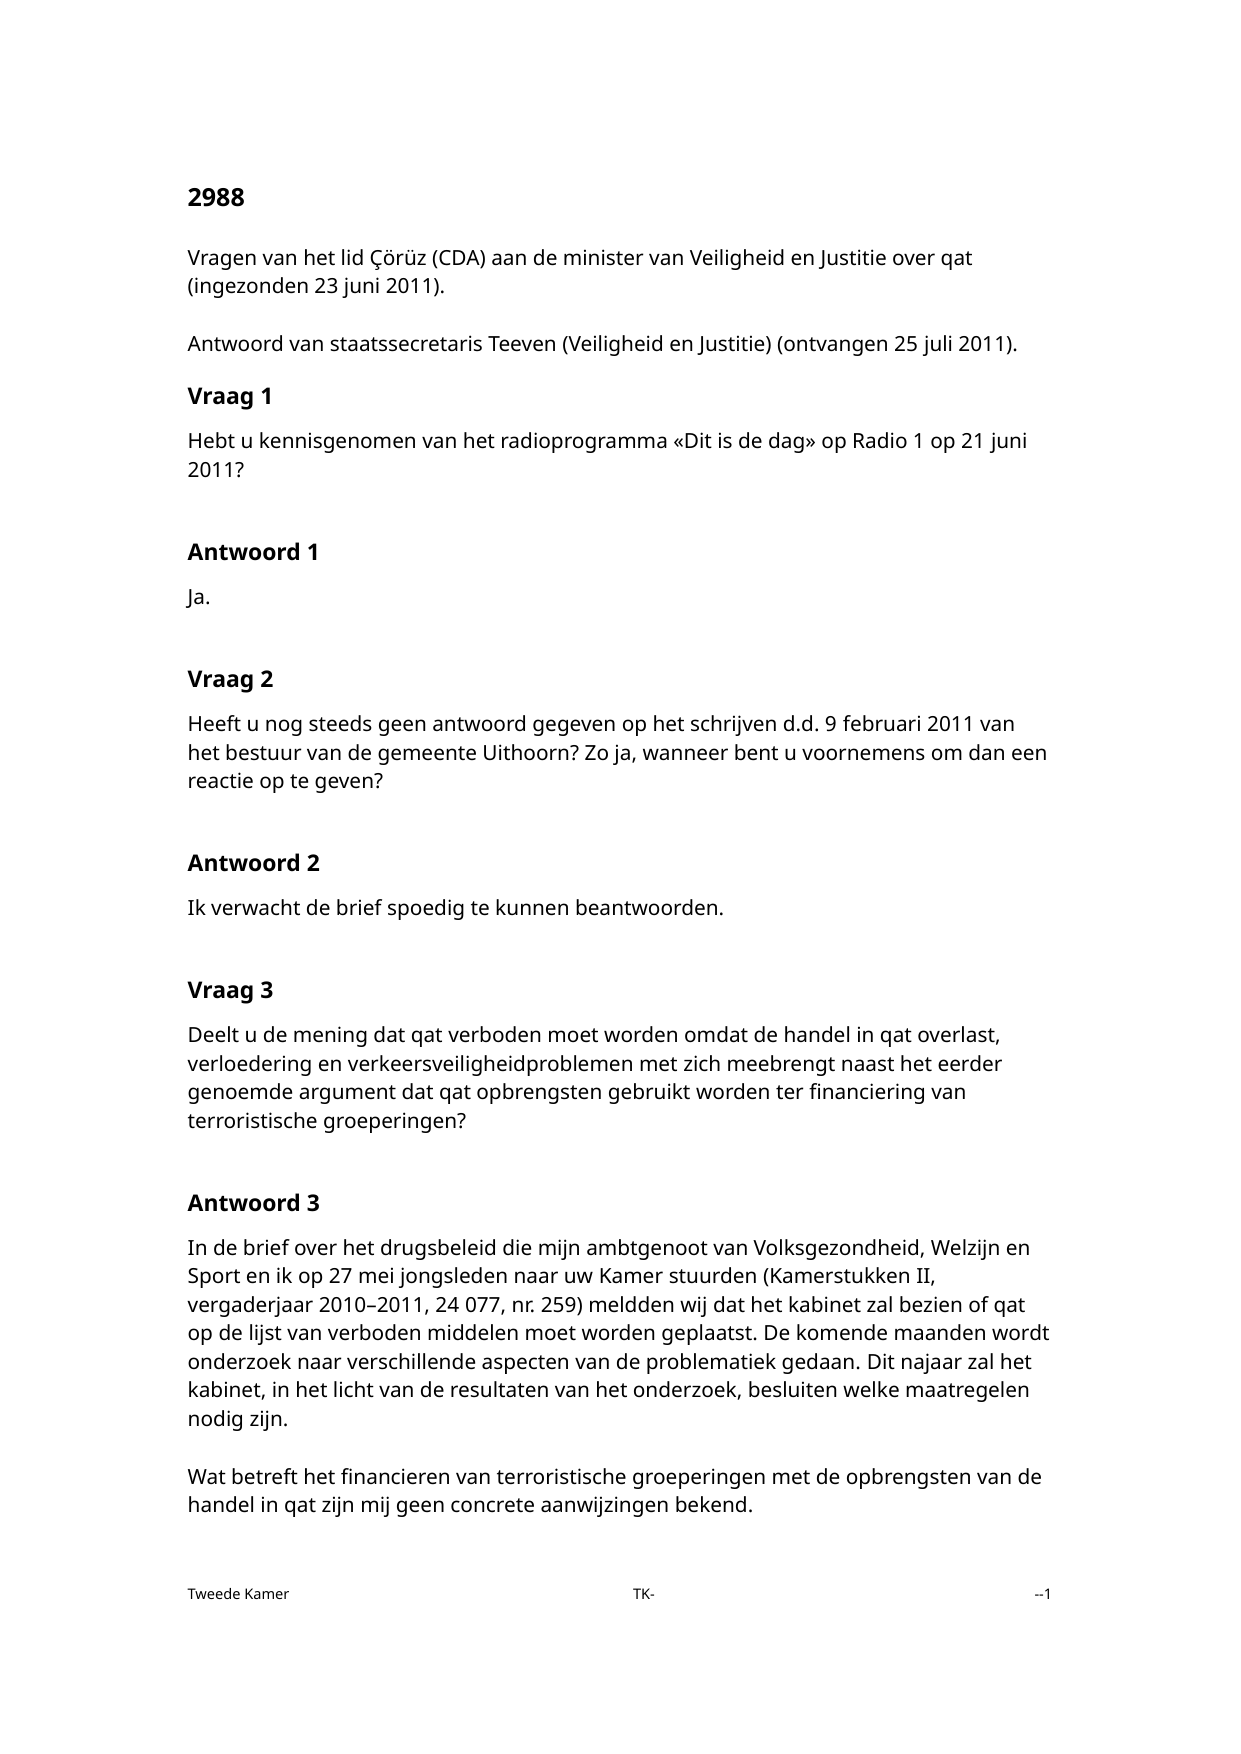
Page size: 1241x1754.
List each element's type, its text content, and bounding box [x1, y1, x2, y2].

text Ja. [187, 582, 1053, 611]
subtitle Vraag 2 [187, 663, 1053, 694]
subtitle Antwoord 1 [187, 536, 1053, 567]
subtitle Antwoord 3 [187, 1187, 1053, 1218]
text Wat betreft het financieren van terroristische groeperingen met de opbrengsten van de handel in qat zijn mij geen concrete aanwijzingen bekend. [187, 1462, 1053, 1519]
text Ik verwacht de brief spoedig te kunnen beantwoorden. [187, 893, 1053, 922]
text Vragen van het lid Çörüz (CDA) aan de minister van Veiligheid en Justitie over qat (ingezonden 23 juni 2011). [187, 243, 1053, 300]
subtitle Vraag 1 [187, 380, 1053, 412]
subtitle Antwoord 2 [187, 847, 1053, 878]
text In de brief over het drugsbeleid die mijn ambtgenoot van Volksgezondheid, Welzijn en Sport en ik op 27 mei jongsleden naar uw Kamer stuurden (Kamerstukken II, vergaderjaar 2010–2011, 24 077, nr. 259) meldden wij dat het kabinet zal bezien of qat op de lijst van verboden middelen moet worden geplaatst. De komende maanden wordt onderzoek naar verschillende aspecten van de problematiek gedaan. Dit najaar zal het kabinet, in het licht van de resultaten van het onderzoek, besluiten welke maatregelen nodig zijn. [187, 1233, 1053, 1432]
subtitle Vraag 3 [187, 974, 1053, 1006]
text Hebt u kennisgenomen van het radioprogramma «Dit is de dag» op Radio 1 op 21 juni 2011? [187, 427, 1053, 483]
text 2988 [187, 179, 1053, 213]
text Heeft u nog steeds geen antwoord gegeven op het schrijven d.d. 9 februari 2011 van het bestuur van de gemeente Uithoorn? Zo ja, wanneer bent u voornemens om dan een reactie op te geven? [187, 709, 1053, 795]
text Deelt u de mening dat qat verboden moet worden omdat de handel in qat overlast, verloedering en verkeersveiligheidproblemen met zich meebrengt naast het eerder genoemde argument dat qat opbrengsten gebruikt worden ter financiering van terroristische groeperingen? [187, 1021, 1053, 1134]
text Antwoord van staatssecretaris Teeven (Veiligheid en Justitie) (ontvangen 25 juli 2011). [187, 329, 1053, 358]
